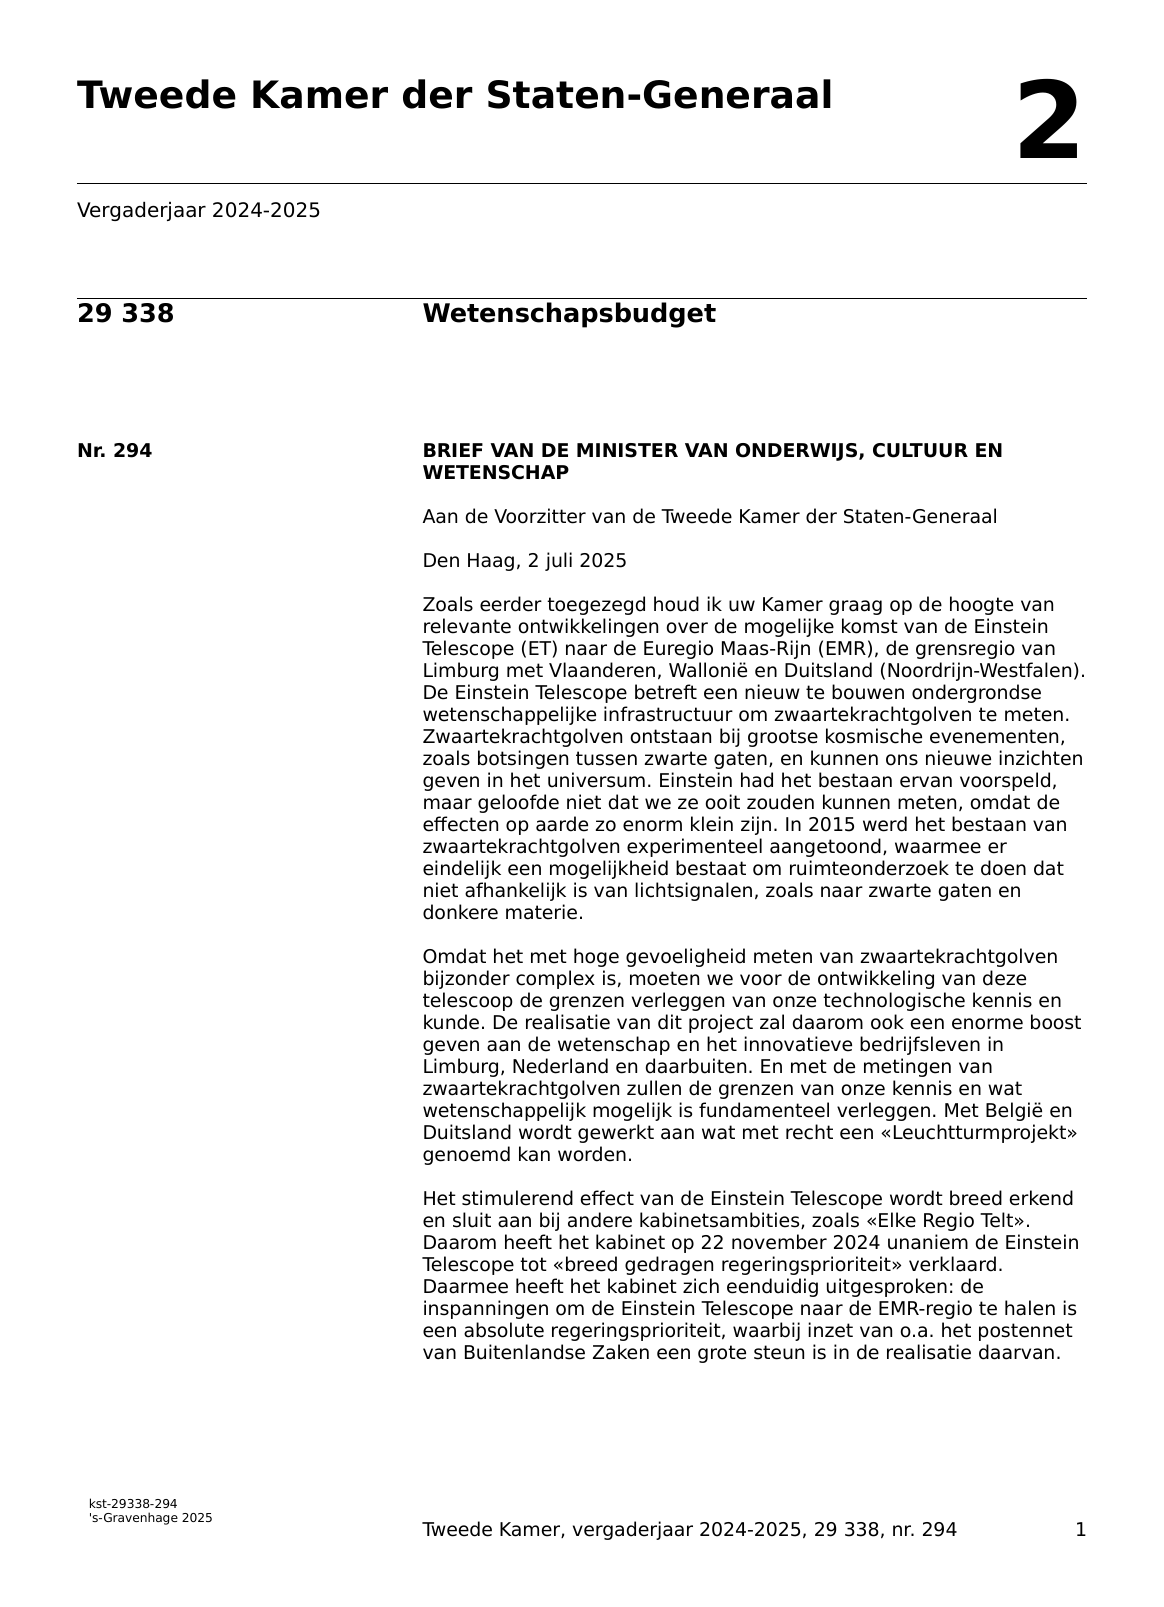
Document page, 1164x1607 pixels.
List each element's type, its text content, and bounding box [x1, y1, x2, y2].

text 's-Gravenhage 2025 [88, 1511, 323, 1525]
text Het stimulerend effect van de Einstein Telescope wordt breed erkend en sluit aan bij andere kabinetsambities, zoals «Elke Regio Telt». Daarom heeft het kabinet op 22 november 2024 unaniem de Einstein Telescope tot «breed gedragen regeringsprioriteit» verklaard. Daarmee heeft het kabinet zich eenduidig uitgesproken: de inspanningen om de Einstein Telescope naar de EMR-regio te halen is een absolute regeringsprioriteit, waarbij inzet van o.a. het postennet van Buitenlandse Zaken een grote steun is in de realisatie daarvan. [422, 1188, 1087, 1364]
subtitle 29 338 Wetenschapsbudget [77, 299, 1087, 329]
table_cell Vergaderjaar 2024-2025 [77, 184, 1087, 298]
text Den Haag, 2 juli 2025 [422, 550, 1087, 572]
text Omdat het met hoge gevoeligheid meten van zwaartekrachtgolven bijzonder complex is, moeten we voor de ontwikkeling van deze telescoop de grenzen verleggen van onze technologische kennis en kunde. De realisatie van dit project zal daarom ook een enorme boost geven aan de wetenschap en het innovatieve bedrijfsleven in Limburg, Nederland en daarbuiten. En met de metingen van zwaartekrachtgolven zullen de grenzen van onze kennis en wat wetenschappelijk mogelijk is fundamenteel verleggen. Met België en Duitsland wordt gewerkt aan wat met recht een «Leuchtturmprojekt» genoemd kan worden. [422, 946, 1087, 1166]
text kst-29338-294 [88, 1497, 323, 1511]
table_header 2 [886, 59, 1087, 183]
subtitle Nr. 294 BRIEF VAN DE MINISTER VAN ONDERWIJS, CULTUUR EN WETENSCHAP [77, 440, 1087, 484]
table_header Tweede Kamer der Staten-Generaal [77, 59, 886, 183]
text Aan de Voorzitter van de Tweede Kamer der Staten-Generaal [422, 506, 1087, 528]
text Zoals eerder toegezegd houd ik uw Kamer graag op de hoogte van relevante ontwikkelingen over de mogelijke komst van de Einstein Telescope (ET) naar de Euregio Maas-Rijn (EMR), de grensregio van Limburg met Vlaanderen, Wallonië en Duitsland (Noordrijn-Westfalen). De Einstein Telescope betreft een nieuw te bouwen ondergrondse wetenschappelijke infrastructuur om zwaartekrachtgolven te meten. Zwaartekrachtgolven ontstaan bij grootse kosmische evenementen, zoals botsingen tussen zwarte gaten, en kunnen ons nieuwe inzichten geven in het universum. Einstein had het bestaan ervan voorspeld, maar geloofde niet dat we ze ooit zouden kunnen meten, omdat de effecten op aarde zo enorm klein zijn. In 2015 werd het bestaan van zwaartekrachtgolven experimenteel aangetoond, waarmee er eindelijk een mogelijkheid bestaat om ruimteonderzoek te doen dat niet afhankelijk is van lichtsignalen, zoals naar zwarte gaten en donkere materie. [422, 594, 1087, 924]
